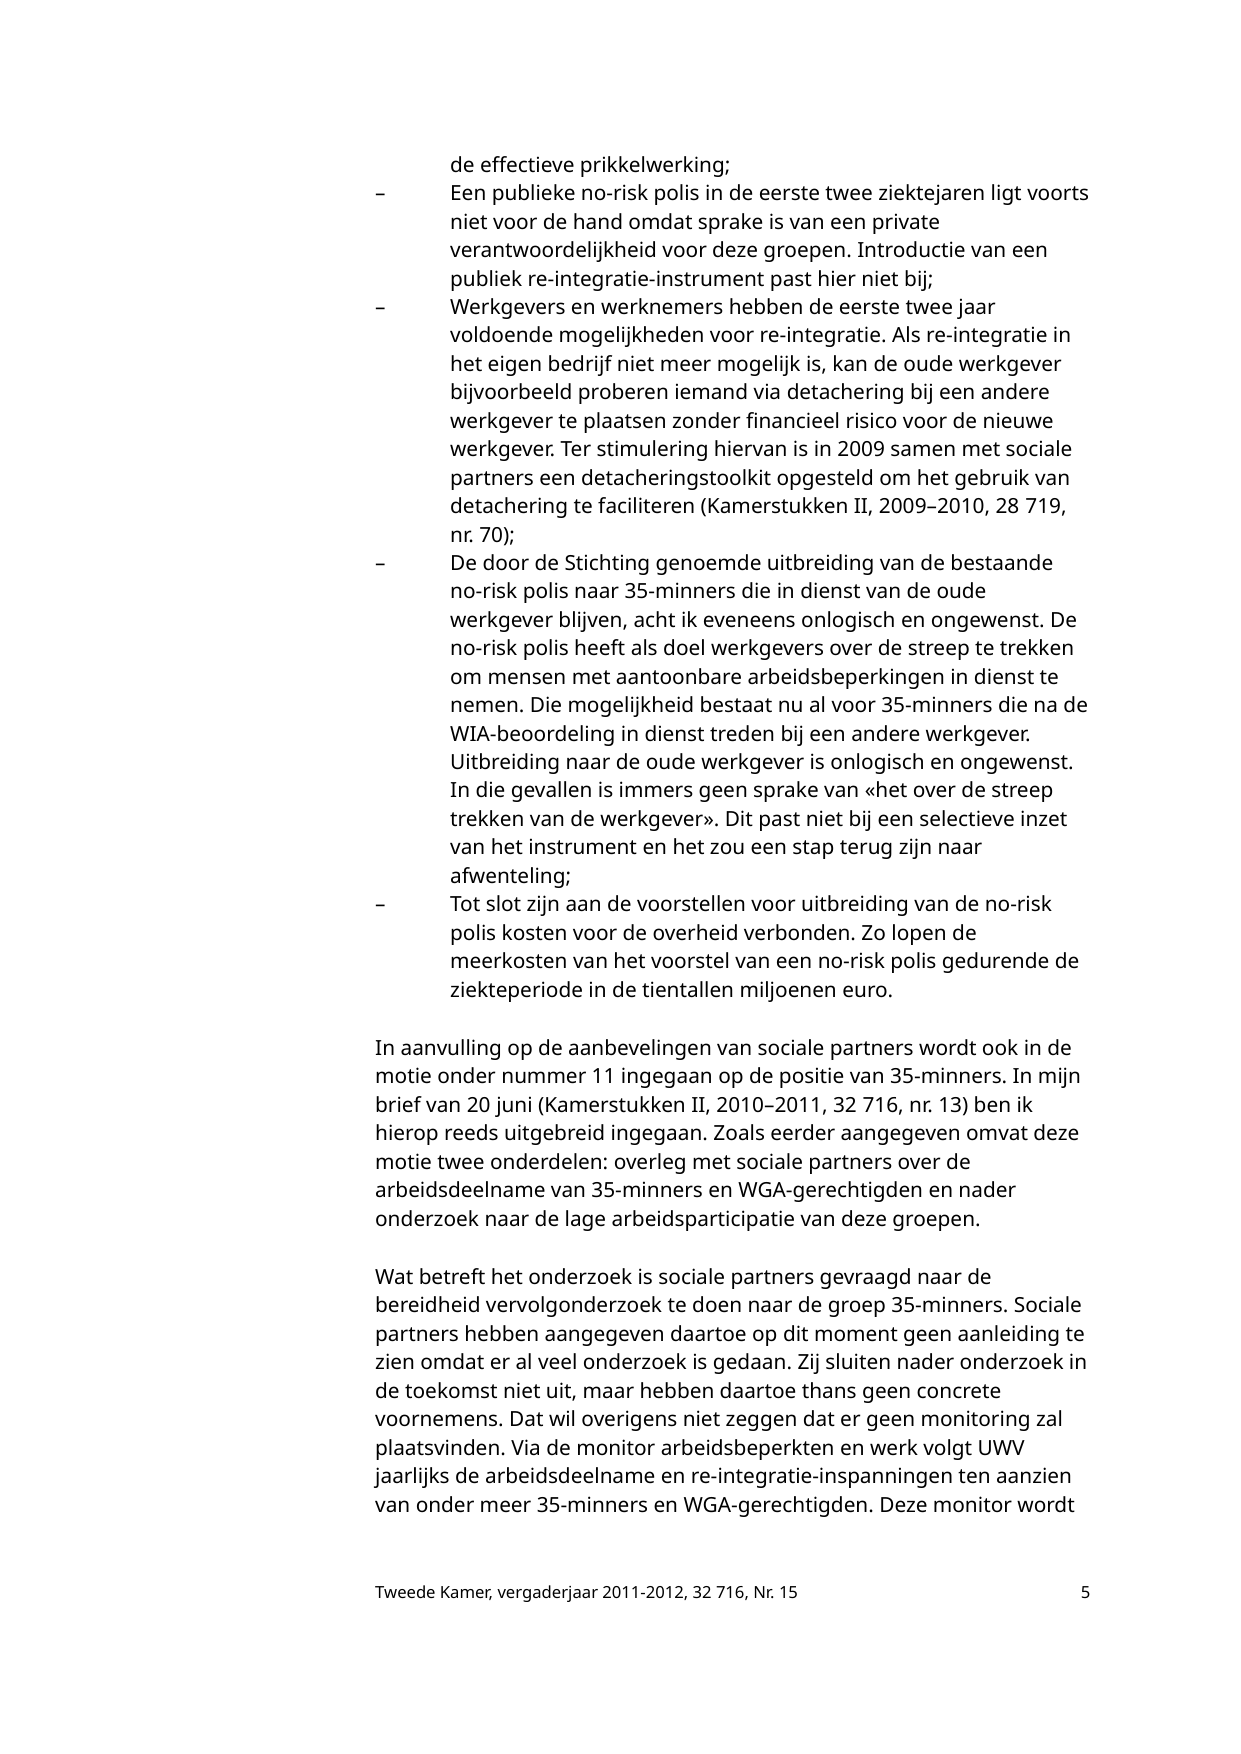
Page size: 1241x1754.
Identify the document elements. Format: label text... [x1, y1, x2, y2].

list Een publieke no-risk polis in de eerste twee ziektejaren ligt voorts niet voor de hand omdat sprake is van een private verantwoordelijkheid voor deze groepen. Introductie van een publiek re-integratie-instrument past hier niet bij; [375, 178, 1090, 292]
text In aanvulling op de aanbevelingen van sociale partners wordt ook in de motie onder nummer 11 ingegaan op de positie van 35-minners. In mijn brief van 20 juni (Kamerstukken II, 2010–2011, 32 716, nr. 13) ben ik hierop reeds uitgebreid ingegaan. Zoals eerder aangegeven omvat deze motie twee onderdelen: overleg met sociale partners over de arbeidsdeelname van 35-minners en WGA-gerechtigden en nader onderzoek naar de lage arbeidsparticipatie van deze groepen. [375, 1033, 1090, 1232]
list de effectieve prikkelwerking; [375, 150, 1090, 178]
list De door de Stichting genoemde uitbreiding van de bestaande no-risk polis naar 35-minners die in dienst van de oude werkgever blijven, acht ik eveneens onlogisch en ongewenst. De no-risk polis heeft als doel werkgevers over de streep te trekken om mensen met aantoonbare arbeidsbeperkingen in dienst te nemen. Die mogelijkheid bestaat nu al voor 35-minners die na de WIA-beoordeling in dienst treden bij een andere werkgever. Uitbreiding naar de oude werkgever is onlogisch en ongewenst. In die gevallen is immers geen sprake van «het over de streep trekken van de werkgever». Dit past niet bij een selectieve inzet van het instrument en het zou een stap terug zijn naar afwenteling; [375, 548, 1090, 889]
text Wat betreft het onderzoek is sociale partners gevraagd naar de bereidheid vervolgonderzoek te doen naar de groep 35-minners. Sociale partners hebben aangegeven daartoe op dit moment geen aanleiding te zien omdat er al veel onderzoek is gedaan. Zij sluiten nader onderzoek in de toekomst niet uit, maar hebben daartoe thans geen concrete voornemens. Dat wil overigens niet zeggen dat er geen monitoring zal plaatsvinden. Via de monitor arbeidsbeperkten en werk volgt UWV jaarlijks de arbeidsdeelname en re-integratie-inspanningen ten aanzien van onder meer 35-minners en WGA-gerechtigden. Deze monitor wordt [375, 1262, 1090, 1518]
list Tot slot zijn aan de voorstellen voor uitbreiding van de no-risk polis kosten voor de overheid verbonden. Zo lopen de meerkosten van het voorstel van een no-risk polis gedurende de ziekteperiode in de tientallen miljoenen euro. [375, 889, 1090, 1003]
list Werkgevers en werknemers hebben de eerste twee jaar voldoende mogelijkheden voor re-integratie. Als re-integratie in het eigen bedrijf niet meer mogelijk is, kan de oude werkgever bijvoorbeeld proberen iemand via detachering bij een andere werkgever te plaatsen zonder financieel risico voor de nieuwe werkgever. Ter stimulering hiervan is in 2009 samen met sociale partners een detacheringstoolkit opgesteld om het gebruik van detachering te faciliteren (Kamerstukken II, 2009–2010, 28 719, nr. 70); [375, 292, 1090, 548]
